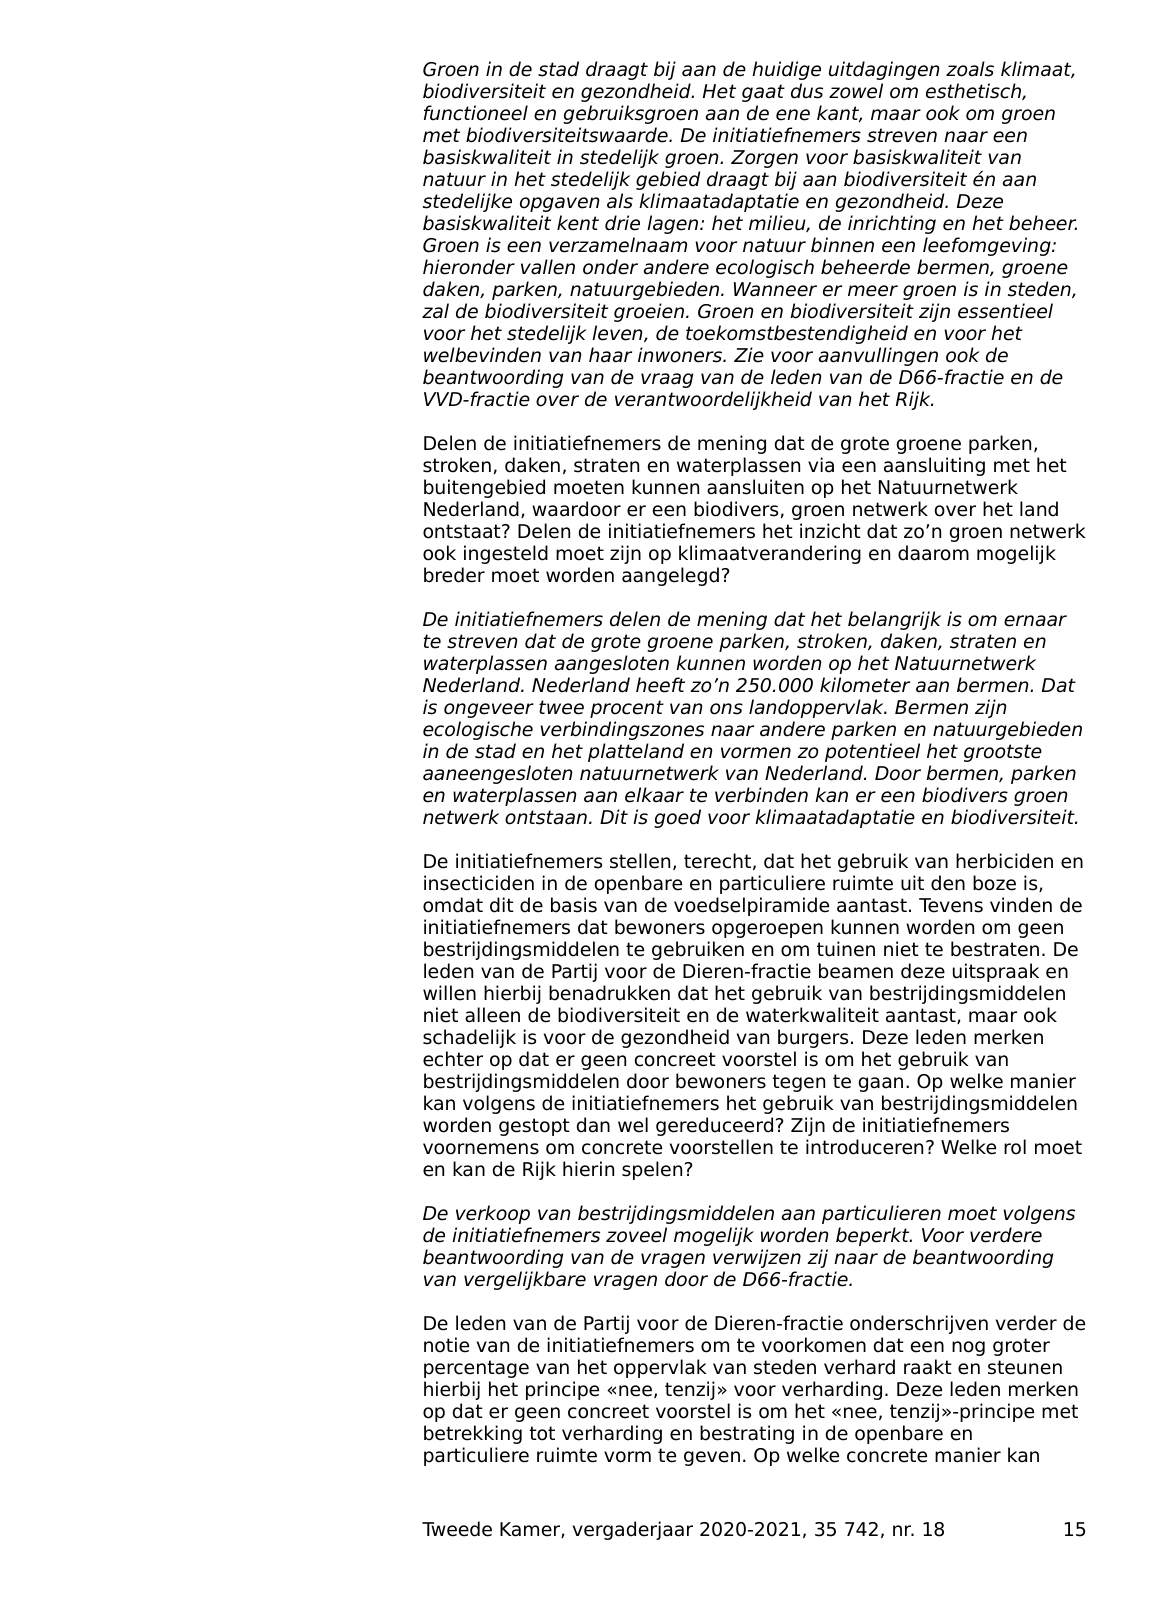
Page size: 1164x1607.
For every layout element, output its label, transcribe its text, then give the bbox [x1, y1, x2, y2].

text Delen de initiatiefnemers de mening dat de grote groene parken, stroken, daken, straten en waterplassen via een aansluiting met het buitengebied moeten kunnen aansluiten op het Natuurnetwerk Nederland, waardoor er een biodivers, groen netwerk over het land ontstaat? Delen de initiatiefnemers het inzicht dat zo’n groen netwerk ook ingesteld moet zijn op klimaatverandering en daarom mogelijk breder moet worden aangelegd? [422, 433, 1087, 587]
text De verkoop van bestrijdingsmiddelen aan particulieren moet volgens de initiatiefnemers zoveel mogelijk worden beperkt. Voor verdere beantwoording van de vragen verwijzen zij naar de beantwoording van vergelijkbare vragen door de D66-fractie. [422, 1203, 1087, 1291]
text De leden van de Partij voor de Dieren-fractie onderschrijven verder de notie van de initiatiefnemers om te voorkomen dat een nog groter percentage van het oppervlak van steden verhard raakt en steunen hierbij het principe «nee, tenzij» voor verharding. Deze leden merken op dat er geen concreet voorstel is om het «nee, tenzij»-principe met betrekking tot verharding en bestrating in de openbare en particuliere ruimte vorm te geven. Op welke concrete manier kan [422, 1313, 1087, 1467]
text De initiatiefnemers stellen, terecht, dat het gebruik van herbiciden en insecticiden in de openbare en particuliere ruimte uit den boze is, omdat dit de basis van de voedselpiramide aantast. Tevens vinden de initiatiefnemers dat bewoners opgeroepen kunnen worden om geen bestrijdingsmiddelen te gebruiken en om tuinen niet te bestraten. De leden van de Partij voor de Dieren-fractie beamen deze uitspraak en willen hierbij benadrukken dat het gebruik van bestrijdingsmiddelen niet alleen de biodiversiteit en de waterkwaliteit aantast, maar ook schadelijk is voor de gezondheid van burgers. Deze leden merken echter op dat er geen concreet voorstel is om het gebruik van bestrijdingsmiddelen door bewoners tegen te gaan. Op welke manier kan volgens de initiatiefnemers het gebruik van bestrijdingsmiddelen worden gestopt dan wel gereduceerd? Zijn de initiatiefnemers voornemens om concrete voorstellen te introduceren? Welke rol moet en kan de Rijk hierin spelen? [422, 851, 1087, 1181]
text De initiatiefnemers delen de mening dat het belangrijk is om ernaar te streven dat de grote groene parken, stroken, daken, straten en waterplassen aangesloten kunnen worden op het Natuurnetwerk Nederland. Nederland heeft zo’n 250.000 kilometer aan bermen. Dat is ongeveer twee procent van ons landoppervlak. Bermen zijn ecologische verbindingszones naar andere parken en natuurgebieden in de stad en het platteland en vormen zo potentieel het grootste aaneengesloten natuurnetwerk van Nederland. Door bermen, parken en waterplassen aan elkaar te verbinden kan er een biodivers groen netwerk ontstaan. Dit is goed voor klimaatadaptatie en biodiversiteit. [422, 609, 1087, 829]
text Groen in de stad draagt bij aan de huidige uitdagingen zoals klimaat, biodiversiteit en gezondheid. Het gaat dus zowel om esthetisch, functioneel en gebruiksgroen aan de ene kant, maar ook om groen met biodiversiteitswaarde. De initiatiefnemers streven naar een basiskwaliteit in stedelijk groen. Zorgen voor basiskwaliteit van natuur in het stedelijk gebied draagt bij aan biodiversiteit én aan stedelijke opgaven als klimaatadaptatie en gezondheid. Deze basiskwaliteit kent drie lagen: het milieu, de inrichting en het beheer. Groen is een verzamelnaam voor natuur binnen een leefomgeving: hieronder vallen onder andere ecologisch beheerde bermen, groene daken, parken, natuurgebieden. Wanneer er meer groen is in steden, zal de biodiversiteit groeien. Groen en biodiversiteit zijn essentieel voor het stedelijk leven, de toekomstbestendigheid en voor het welbevinden van haar inwoners. Zie voor aanvullingen ook de beantwoording van de vraag van de leden van de D66-fractie en de VVD-fractie over de verantwoordelijkheid van het Rijk. [422, 59, 1087, 411]
